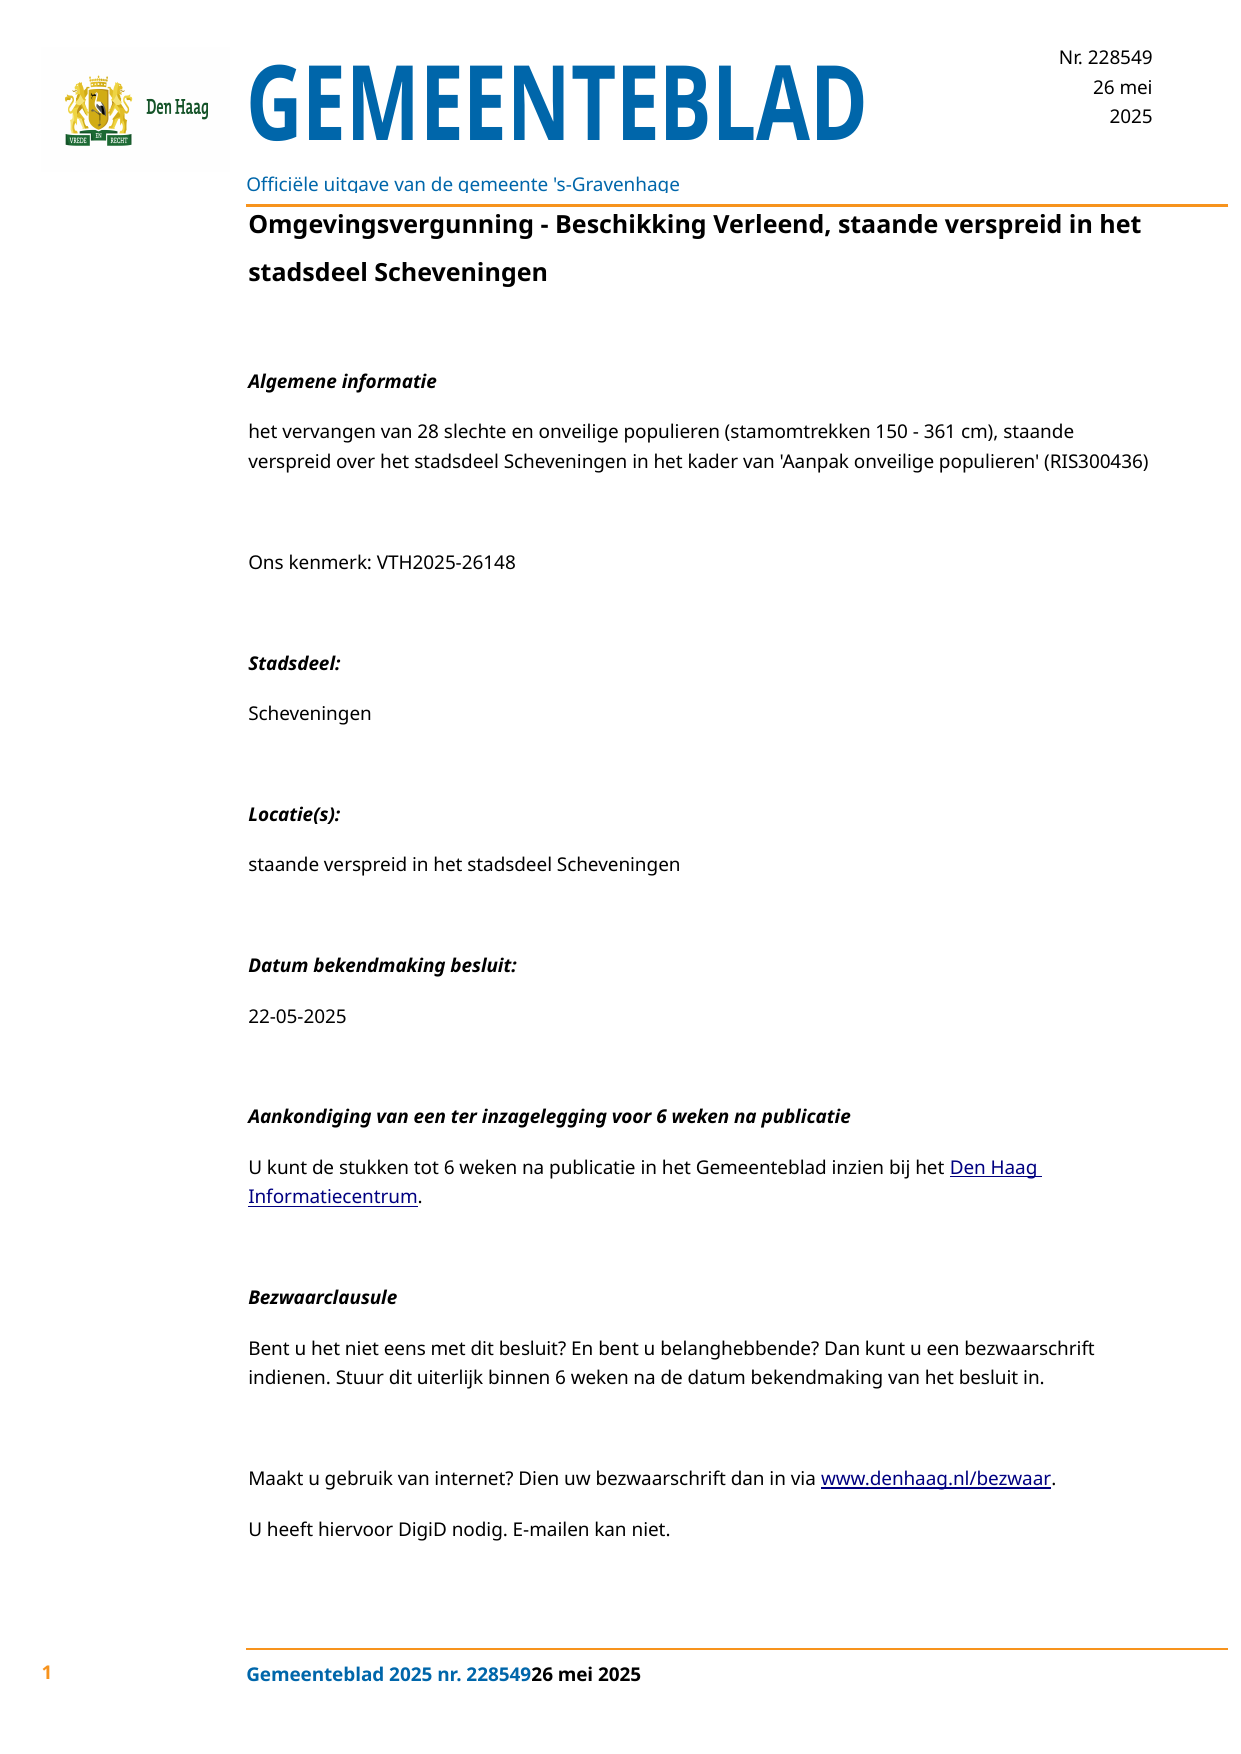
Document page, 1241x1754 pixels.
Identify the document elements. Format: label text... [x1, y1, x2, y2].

text Omgevingsvergunning - Beschikking Verleend, staande verspreid in het stadsdeel Scheveningen [248, 207, 1152, 288]
text Bezwaarclausule [248, 1284, 1152, 1310]
text Algemene informatie [248, 368, 1152, 394]
text Aankondiging van een ter inzagelegging voor 6 weken na publicatie [248, 1104, 1152, 1129]
text staande verspreid in het stadsdeel Scheveningen [248, 852, 1152, 877]
text U kunt de stukken tot 6 weken na publicatie in het Gemeenteblad inzien bij het Den Haag Informatiecentrum. [248, 1154, 1152, 1209]
text Ons kenmerk: VTH2025-26148 [248, 549, 1152, 575]
text Scheveningen [248, 700, 1152, 726]
text Maakt u gebruik van internet? Dien uw bezwaarschrift dan in via www.denhaag.nl/bezwaar. [248, 1465, 1152, 1491]
text Locatie(s): [248, 801, 1152, 827]
text Stadsdeel: [248, 650, 1152, 676]
text Datum bekendmaking besluit: [248, 952, 1152, 978]
text Bent u het niet eens met dit besluit? En bent u belanghebbende? Dan kunt u een bezwaarschrift indienen. Stuur dit uiterlijk binnen 6 weken na de datum bekendmaking van het besluit in. [248, 1335, 1152, 1390]
text 22-05-2025 [248, 1003, 1152, 1029]
text het vervangen van 28 slechte en onveilige populieren (stamomtrekken 150 - 361 cm), staande verspreid over het stadsdeel Scheveningen in het kader van 'Aanpak onveilige populieren' (RIS300436) [248, 419, 1152, 474]
text U heeft hiervoor DigiD nodig. E-mailen kan niet. [248, 1516, 1152, 1542]
picture [41, 47, 231, 172]
